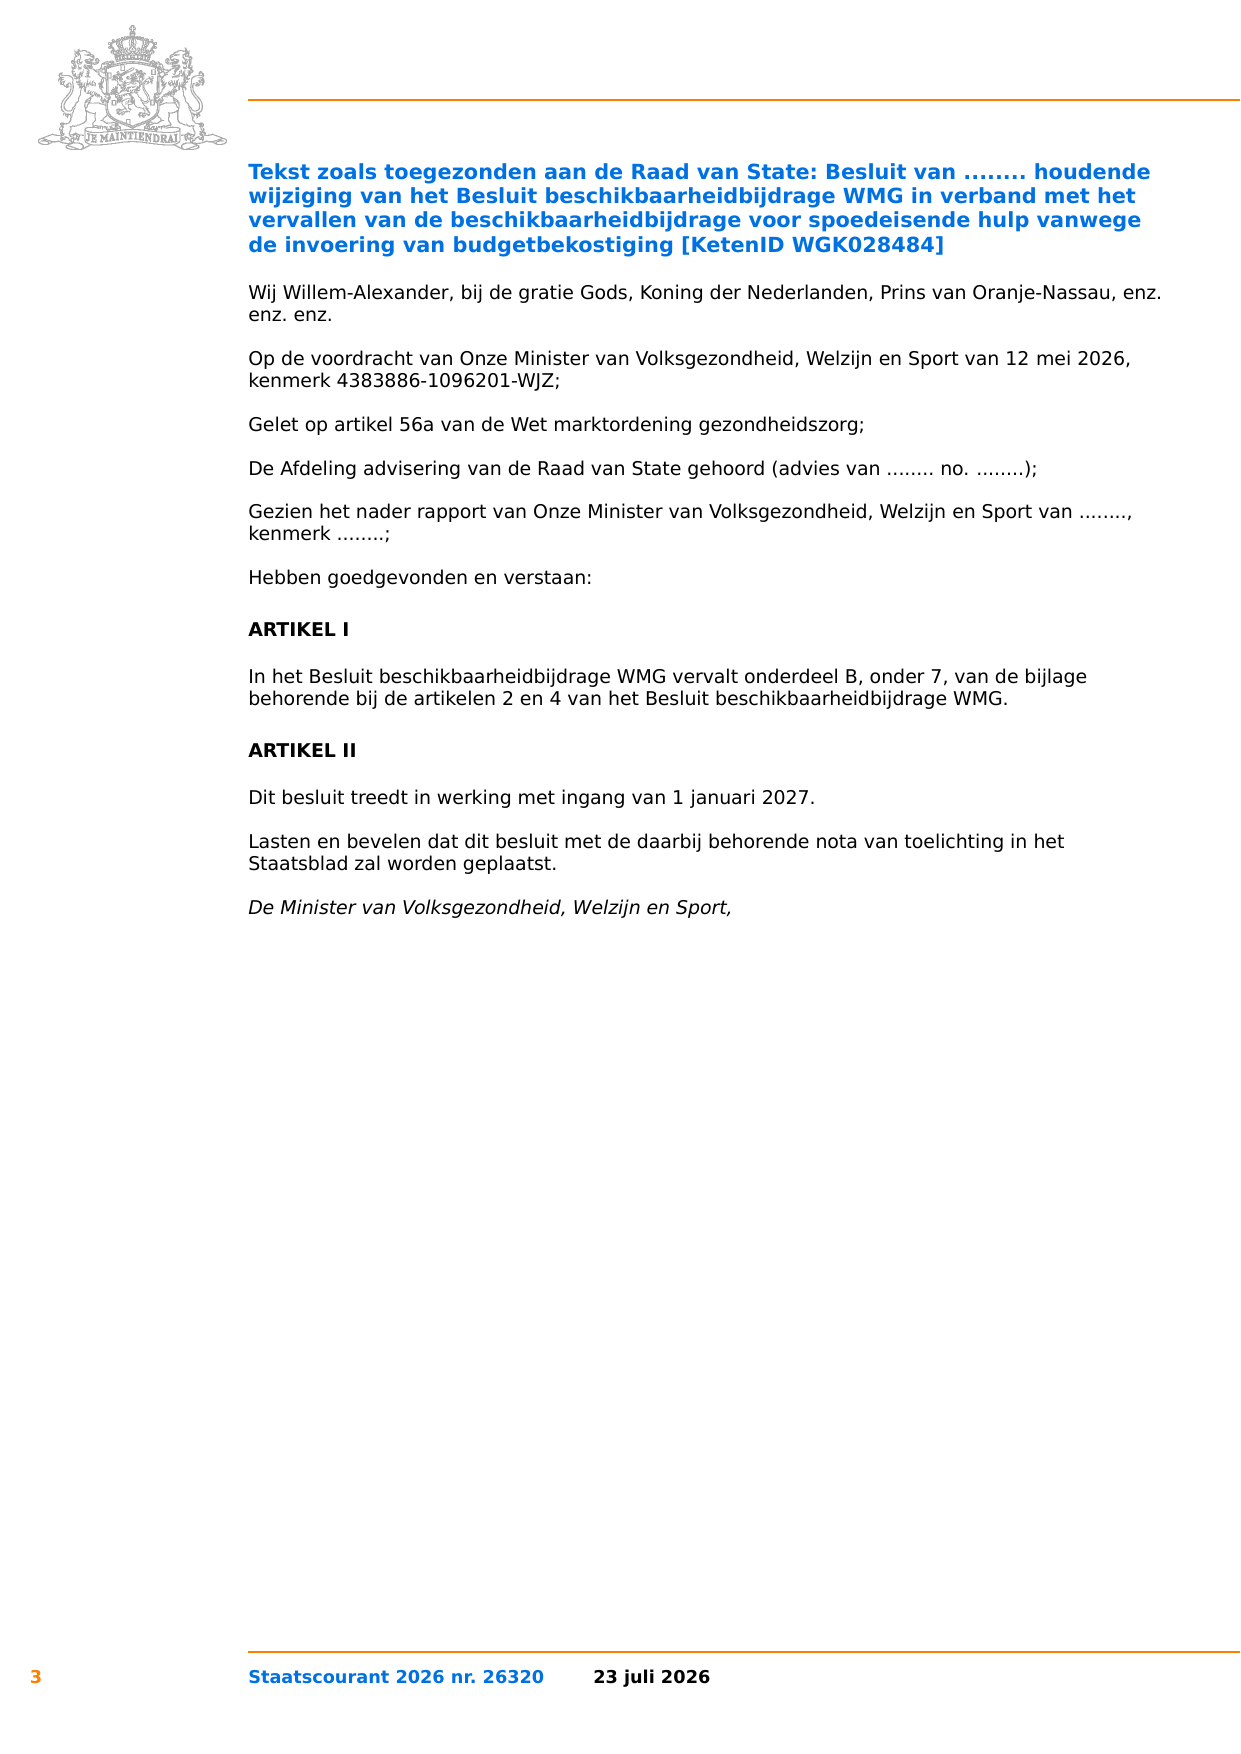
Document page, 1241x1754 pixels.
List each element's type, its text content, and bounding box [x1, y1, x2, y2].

text Hebben goedgevonden en verstaan: [248, 567, 1163, 589]
subtitle ARTIKEL II [248, 740, 1163, 762]
text Gezien het nader rapport van Onze Minister van Volksgezondheid, Welzijn en Sport van ........, kenmerk ........; [248, 501, 1163, 545]
text Wij Willem-Alexander, bij de gratie Gods, Koning der Nederlanden, Prins van Oranje-Nassau, enz. enz. enz. [248, 282, 1163, 326]
text Dit besluit treedt in werking met ingang van 1 januari 2027. [248, 787, 1163, 809]
text De Afdeling advisering van de Raad van State gehoord (advies van ........ no. ........); [248, 457, 1163, 479]
picture [38, 25, 227, 150]
subtitle Tekst zoals toegezonden aan de Raad van State: Besluit van ........ houdende wijziging van het Besluit beschikbaarheidbijdrage WMG in verband met het vervallen van de beschikbaarheidbijdrage voor spoedeisende hulp vanwege de invoering van budgetbekostiging [KetenID WGK028484] [248, 160, 1163, 257]
text De Minister van Volksgezondheid, Welzijn en Sport, [248, 897, 1163, 919]
subtitle ARTIKEL I [248, 619, 1163, 641]
text Lasten en bevelen dat dit besluit met de daarbij behorende nota van toelichting in het Staatsblad zal worden geplaatst. [248, 831, 1163, 875]
text Op de voordracht van Onze Minister van Volksgezondheid, Welzijn en Sport van 12 mei 2026, kenmerk 4383886-1096201-WJZ; [248, 348, 1163, 392]
text In het Besluit beschikbaarheidbijdrage WMG vervalt onderdeel B, onder 7, van de bijlage behorende bij de artikelen 2 en 4 van het Besluit beschikbaarheidbijdrage WMG. [248, 666, 1163, 710]
text Gelet op artikel 56a van de Wet marktordening gezondheidszorg; [248, 414, 1163, 436]
